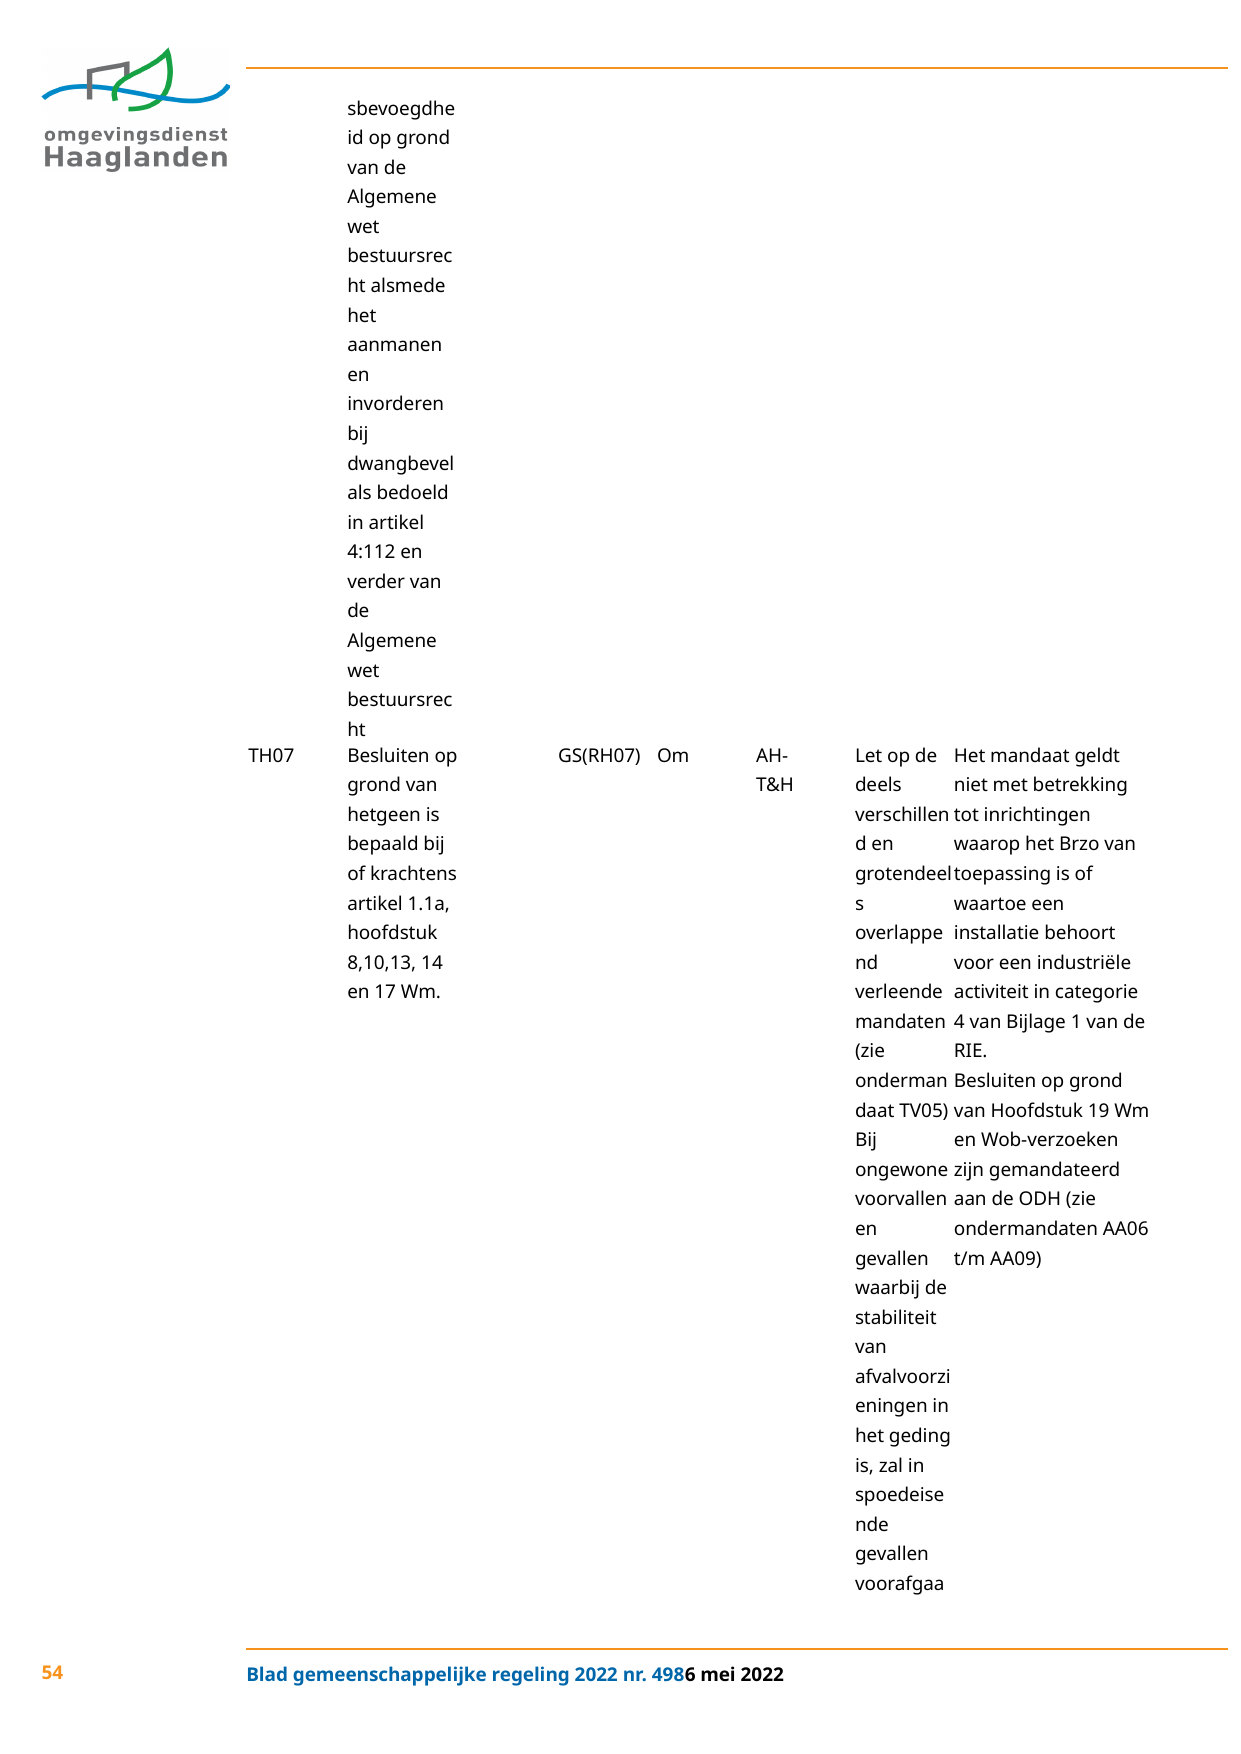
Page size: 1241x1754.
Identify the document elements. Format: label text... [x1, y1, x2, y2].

table_cell AH- T&H [756, 742, 855, 1596]
table_cell [558, 95, 657, 742]
table_cell Om [657, 742, 756, 1596]
table_cell [459, 95, 558, 742]
table_cell [657, 95, 756, 742]
table_cell [756, 95, 855, 742]
table_cell Besluiten op grond van hetgeen is bepaald bij of krachtens artikel 1.1a, hoofdstuk 8,10,13, 14 en 17 Wm. [347, 742, 459, 1596]
table_cell [248, 95, 347, 742]
table_cell [954, 95, 1152, 742]
table_cell [459, 742, 558, 1596]
table_cell [855, 95, 954, 742]
table_cell GS(RH07) [558, 742, 657, 1596]
picture [41, 47, 231, 172]
table_cell sbevoegdheid op grond van de Algemene wet bestuursrecht alsmede het aanmanen en invorderen bij dwangbevel als bedoeld in artikel 4:112 en verder van de Algemene wet bestuursrecht [347, 95, 459, 742]
table_cell Let op de deels verschillend en grotendeels overlappend verleende mandaten (zie ondermandaat TV05) Bij ongewone voorvallen en gevallen waarbij de stabiliteit van afvalvoorzieningen in het geding is, zal in spoedeisende gevallen voorafgaa [855, 742, 954, 1596]
table_cell TH07 [248, 742, 347, 1596]
table_cell Het mandaat geldt niet met betrekking tot inrichtingen waarop het Brzo van toepassing is of waartoe een installatie behoort voor een industriële activiteit in categorie 4 van Bijlage 1 van de RIE. Besluiten op grond van Hoofdstuk 19 Wm en Wob-verzoeken zijn gemandateerd aan de ODH (zie ondermandaten AA06 t/m AA09) [954, 742, 1152, 1596]
